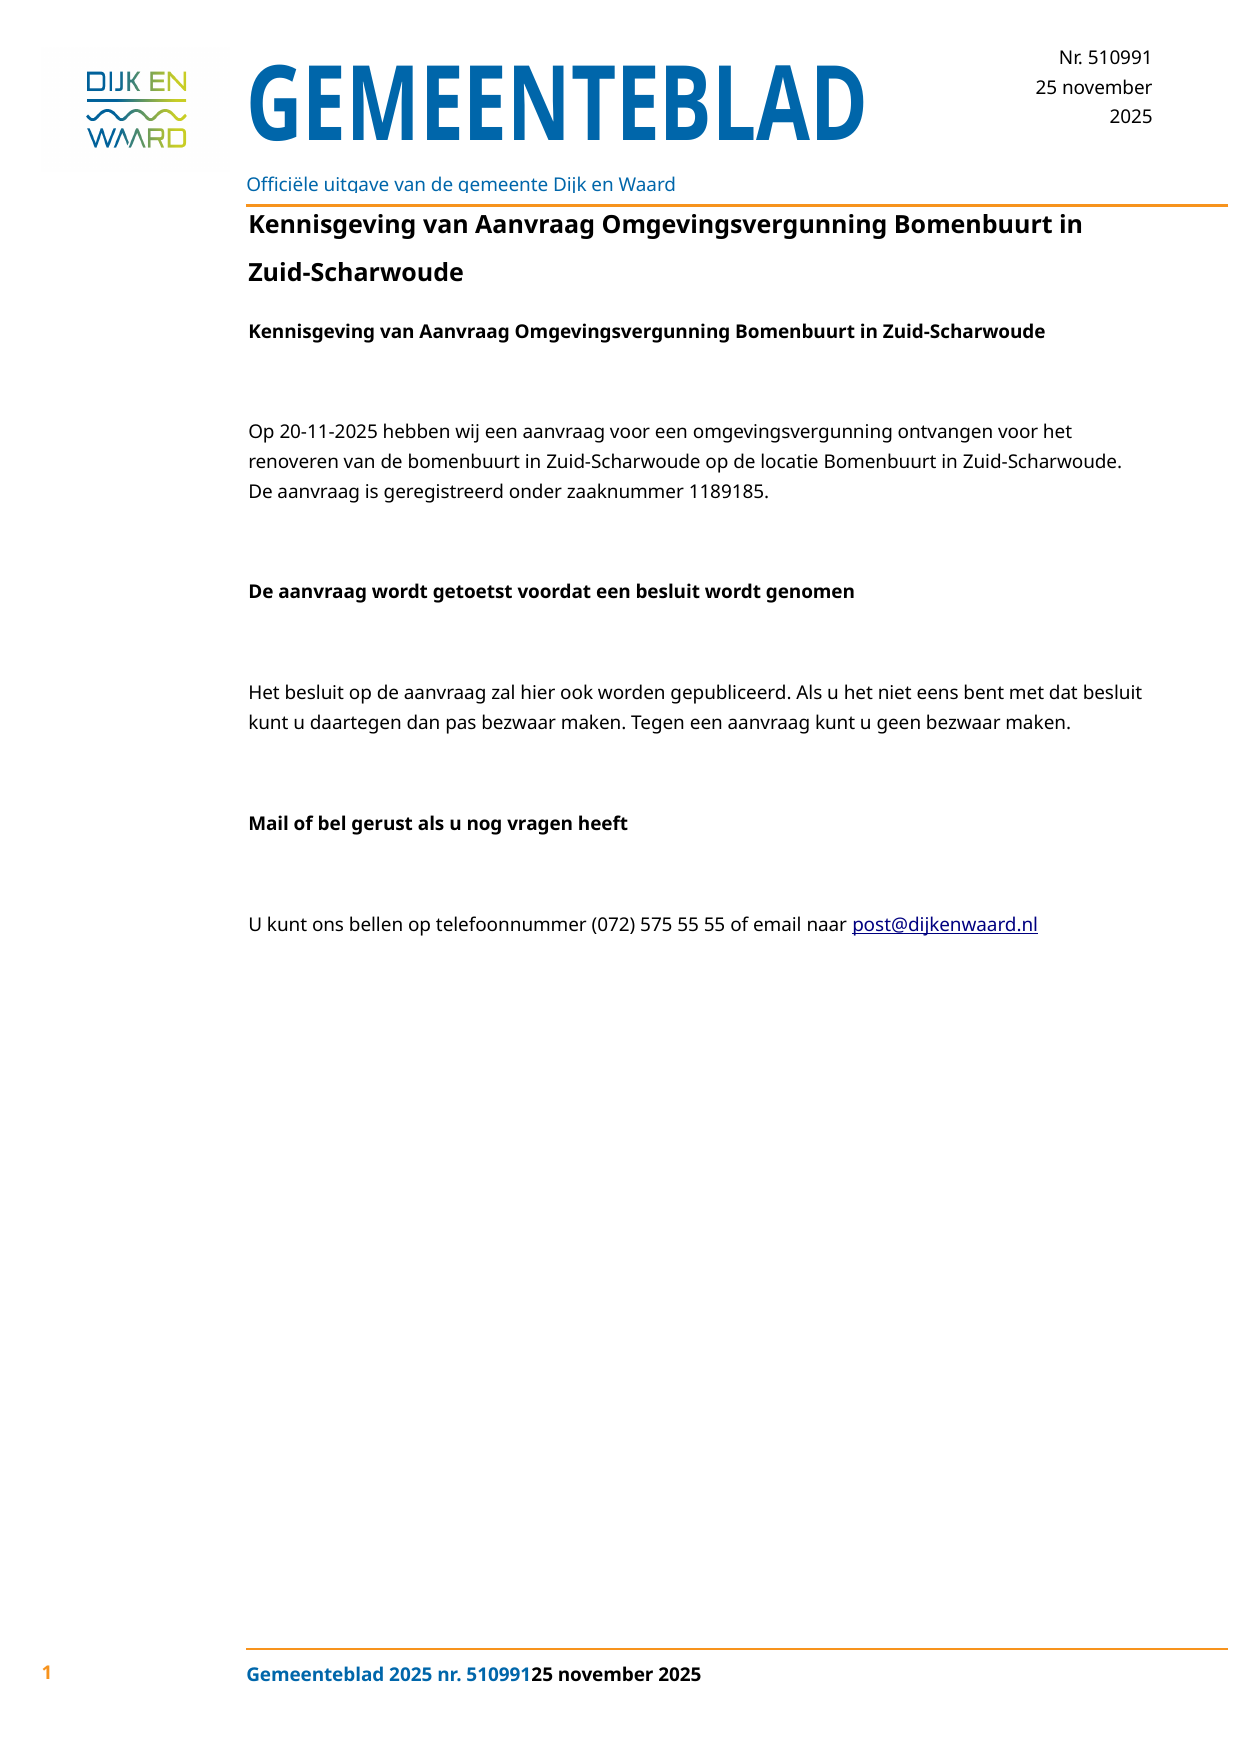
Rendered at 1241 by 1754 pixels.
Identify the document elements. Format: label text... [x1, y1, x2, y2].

text Mail of bel gerust als u nog vragen heeft [248, 810, 1152, 836]
picture [41, 47, 231, 172]
text U kunt ons bellen op telefoonnummer (072) 575 55 55 of email naar post@dijkenwaard.nl [248, 911, 1152, 937]
text De aanvraag wordt getoetst voordat een besluit wordt genomen [248, 579, 1152, 604]
text Het besluit op de aanvraag zal hier ook worden gepubliceerd. Als u het niet eens bent met dat besluit kunt u daartegen dan pas bezwaar maken. Tegen een aanvraag kunt u geen bezwaar maken. [248, 679, 1152, 735]
text Kennisgeving van Aanvraag Omgevingsvergunning Bomenbuurt in Zuid-Scharwoude [248, 207, 1152, 288]
text Kennisgeving van Aanvraag Omgevingsvergunning Bomenbuurt in Zuid-Scharwoude [248, 318, 1152, 344]
text Op 20-11-2025 hebben wij een aanvraag voor een omgevingsvergunning ontvangen voor het renoveren van de bomenbuurt in Zuid-Scharwoude op de locatie Bomenbuurt in Zuid-Scharwoude. De aanvraag is geregistreerd onder zaaknummer 1189185. [248, 419, 1152, 504]
